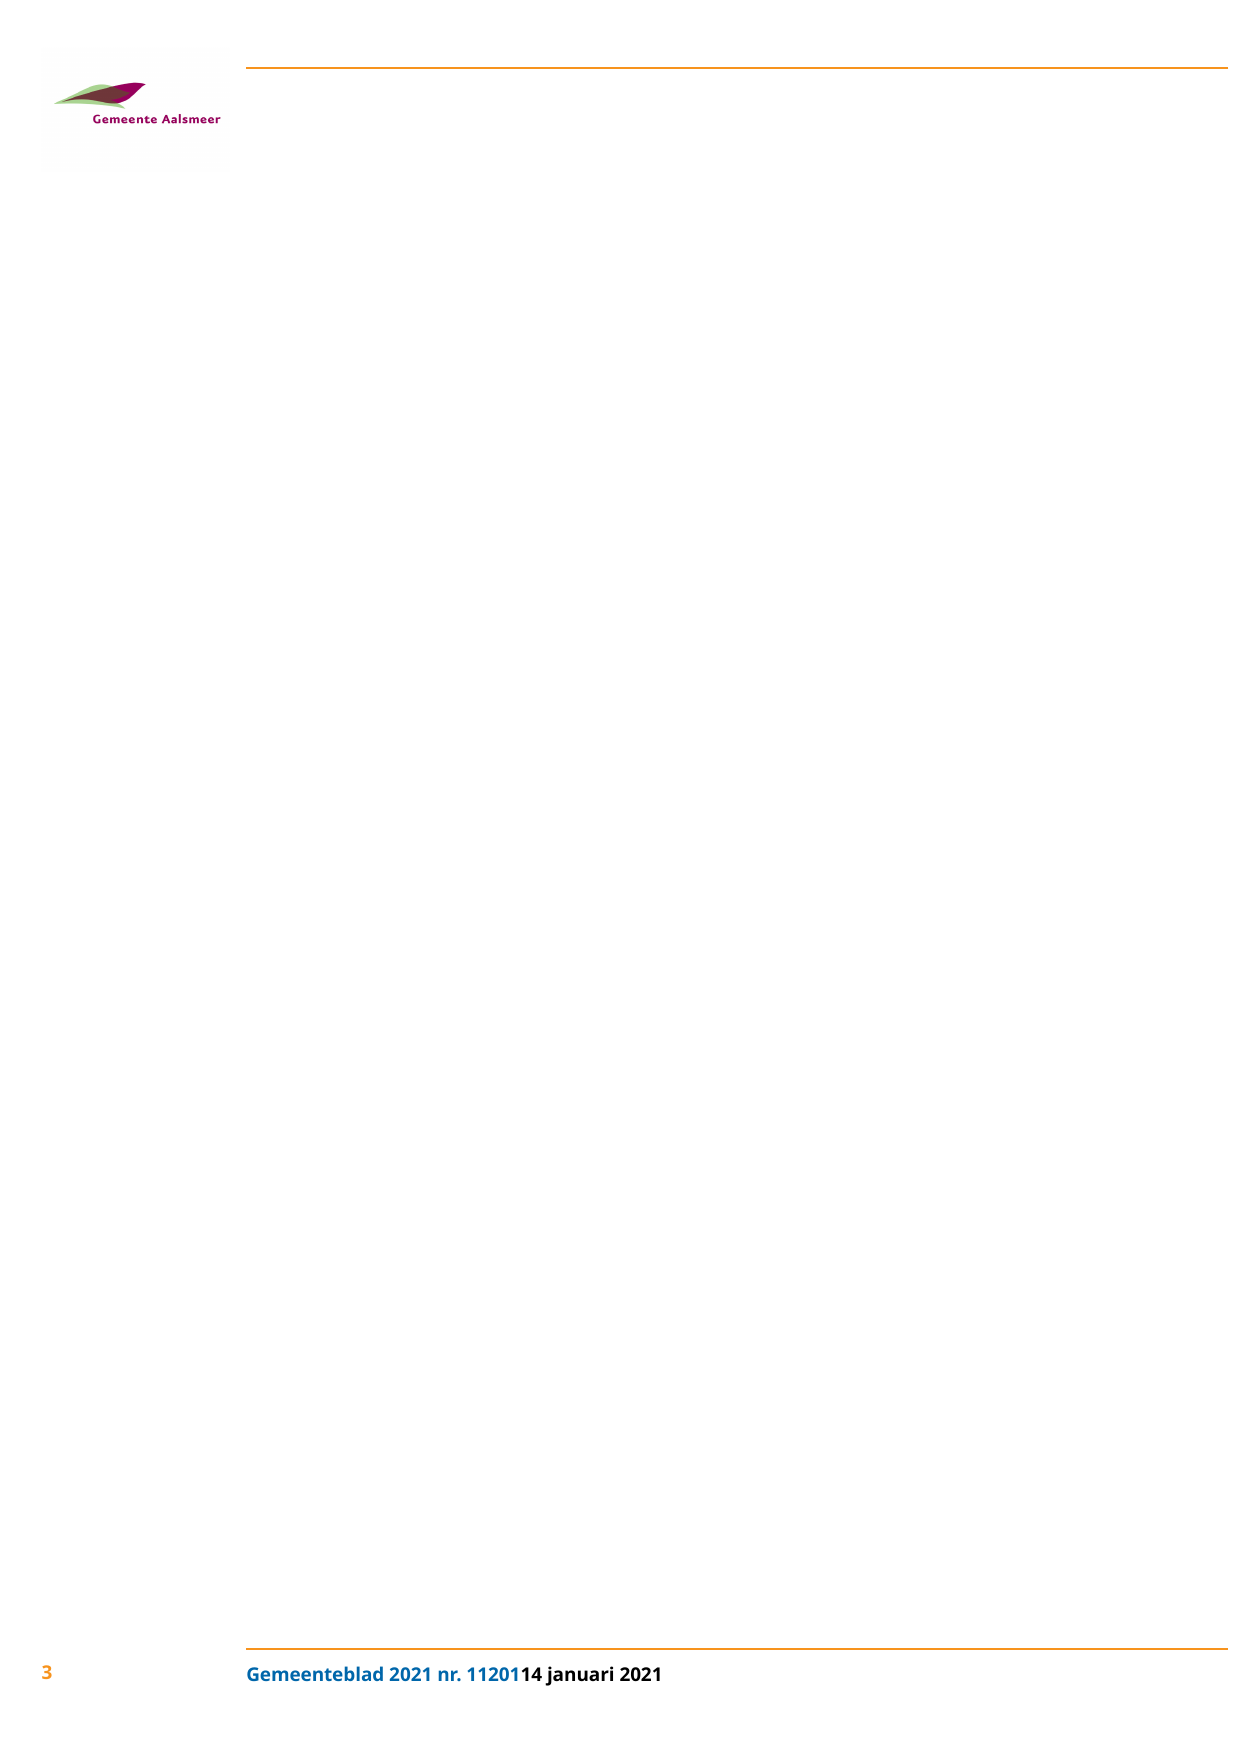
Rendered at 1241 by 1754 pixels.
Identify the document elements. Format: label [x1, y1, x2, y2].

picture [41, 47, 231, 172]
